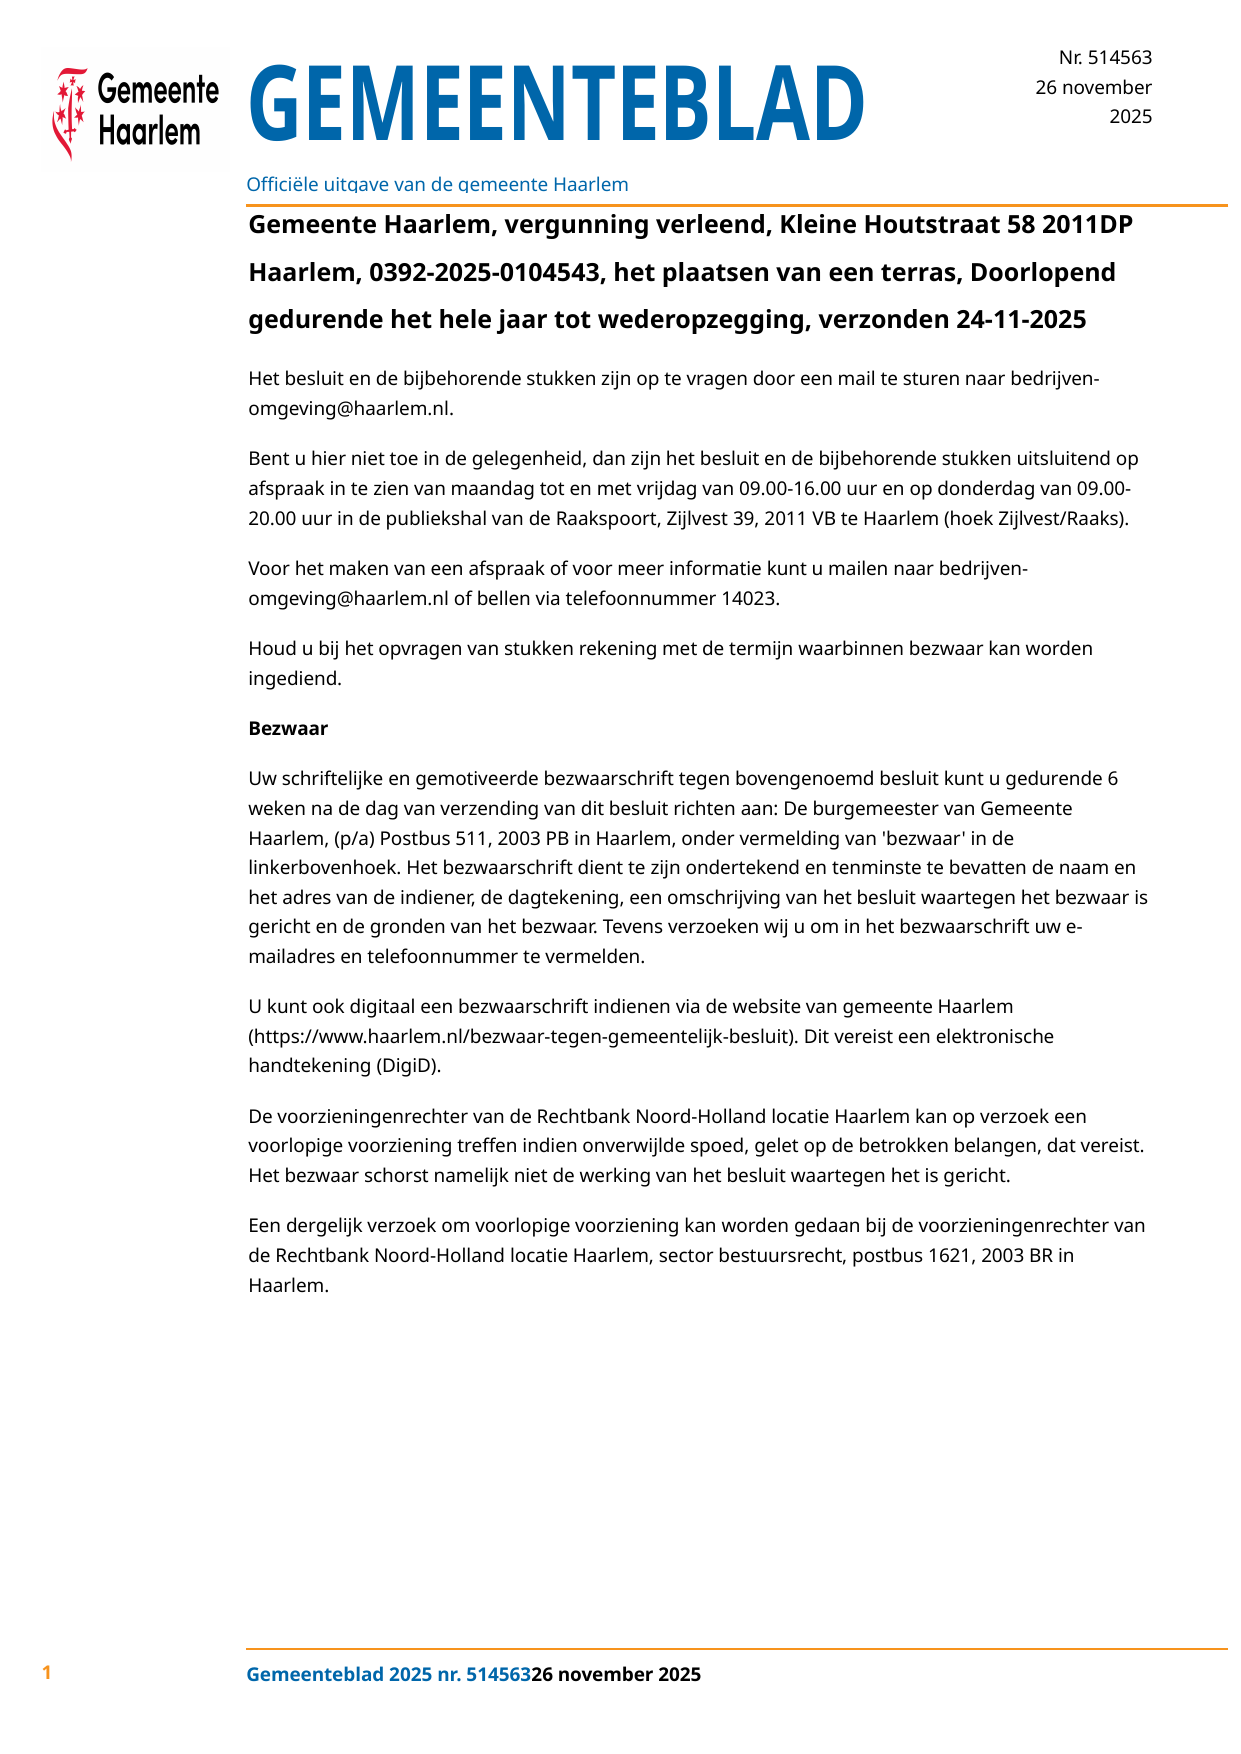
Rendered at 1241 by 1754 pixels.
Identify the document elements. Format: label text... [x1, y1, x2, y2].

text De voorzieningenrechter van de Rechtbank Noord-Holland locatie Haarlem kan op verzoek een voorlopige voorziening treffen indien onverwijlde spoed, gelet op de betrokken belangen, dat vereist. Het bezwaar schorst namelijk niet de werking van het besluit waartegen het is gericht. [248, 1103, 1152, 1188]
picture [41, 47, 231, 172]
text Een dergelijk verzoek om voorlopige voorziening kan worden gedaan bij de voorzieningenrechter van de Rechtbank Noord-Holland locatie Haarlem, sector bestuursrecht, postbus 1621, 2003 BR in Haarlem. [248, 1213, 1152, 1297]
text Bezwaar [248, 715, 1152, 741]
text U kunt ook digitaal een bezwaarschrift indienen via de website van gemeente Haarlem (https://www.haarlem.nl/bezwaar-tegen-gemeentelijk-besluit). Dit vereist een elektronische handtekening (DigiD). [248, 993, 1152, 1078]
text Voor het maken van een afspraak of voor meer informatie kunt u mailen naar bedrijven-omgeving@haarlem.nl of bellen via telefoonnummer 14023. [248, 555, 1152, 610]
text Uw schriftelijke en gemotiveerde bezwaarschrift tegen bovengenoemd besluit kunt u gedurende 6 weken na de dag van verzending van dit besluit richten aan: De burgemeester van Gemeente Haarlem, (p/a) Postbus 511, 2003 PB in Haarlem, onder vermelding van 'bezwaar' in de linkerbovenhoek. Het bezwaarschrift dient te zijn ondertekend en tenminste te bevatten de naam en het adres van de indiener, de dagtekening, een omschrijving van het besluit waartegen het bezwaar is gericht en de gronden van het bezwaar. Tevens verzoeken wij u om in het bezwaarschrift uw e-mailadres en telefoonnummer te vermelden. [248, 766, 1152, 969]
text Houd u bij het opvragen van stukken rekening met de termijn waarbinnen bezwaar kan worden ingediend. [248, 635, 1152, 690]
text Gemeente Haarlem, vergunning verleend, Kleine Houtstraat 58 2011DP Haarlem, 0392-2025-0104543, het plaatsen van een terras, Doorlopend gedurende het hele jaar tot wederopzegging, verzonden 24-11-2025 [248, 207, 1152, 336]
text Bent u hier niet toe in de gelegenheid, dan zijn het besluit en de bijbehorende stukken uitsluitend op afspraak in te zien van maandag tot en met vrijdag van 09.00-16.00 uur en op donderdag van 09.00-20.00 uur in de publiekshal van de Raakspoort, Zijlvest 39, 2011 VB te Haarlem (hoek Zijlvest/Raaks). [248, 446, 1152, 530]
text Het besluit en de bijbehorende stukken zijn op te vragen door een mail te sturen naar bedrijven-omgeving@haarlem.nl. [248, 366, 1152, 421]
